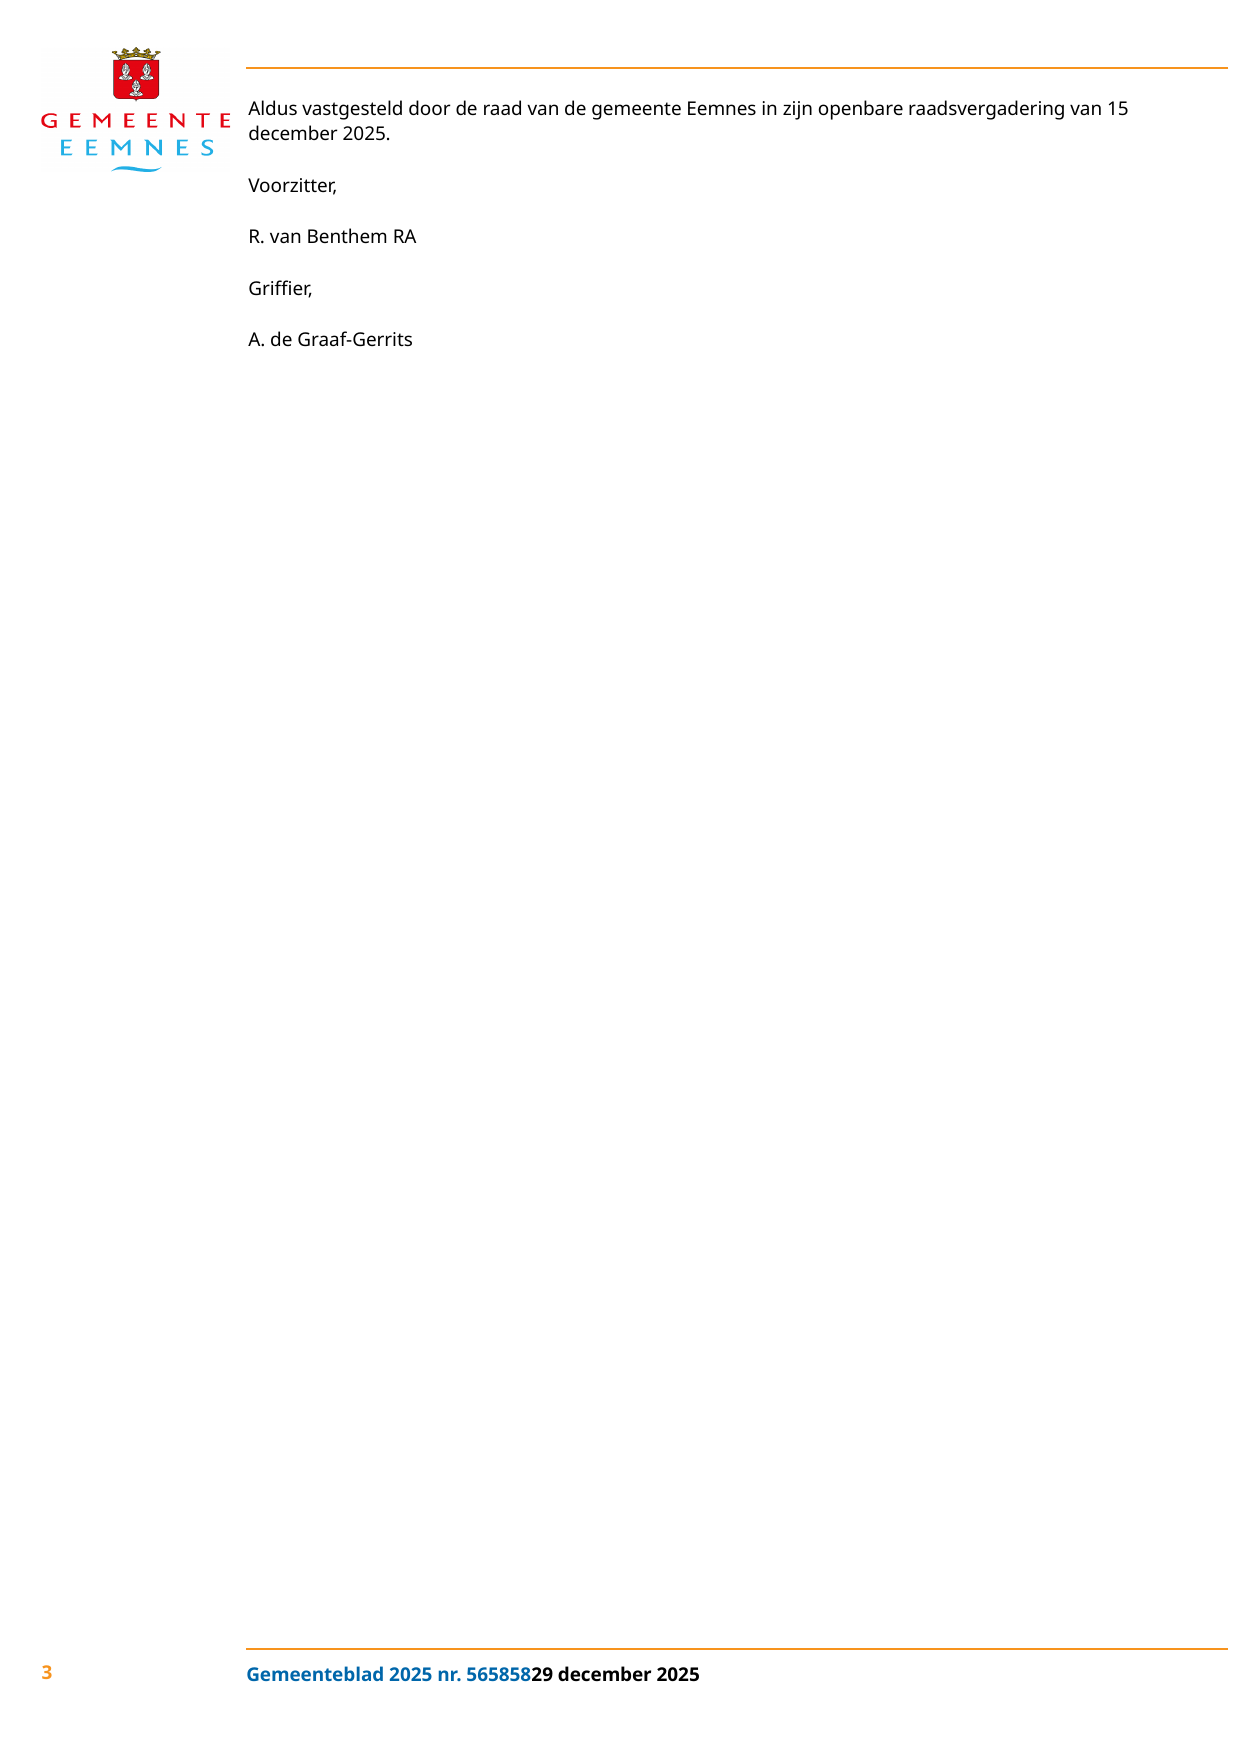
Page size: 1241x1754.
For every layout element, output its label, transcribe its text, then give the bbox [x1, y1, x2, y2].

picture [41, 47, 231, 172]
text Voorzitter, [248, 172, 1152, 198]
text A. de Graaf-Gerrits [248, 326, 1152, 352]
text R. van Benthem RA [248, 223, 1152, 249]
text Aldus vastgesteld door de raad van de gemeente Eemnes in zijn openbare raadsvergadering van 15 december 2025. [248, 95, 1152, 146]
text Griffier, [248, 275, 1152, 301]
